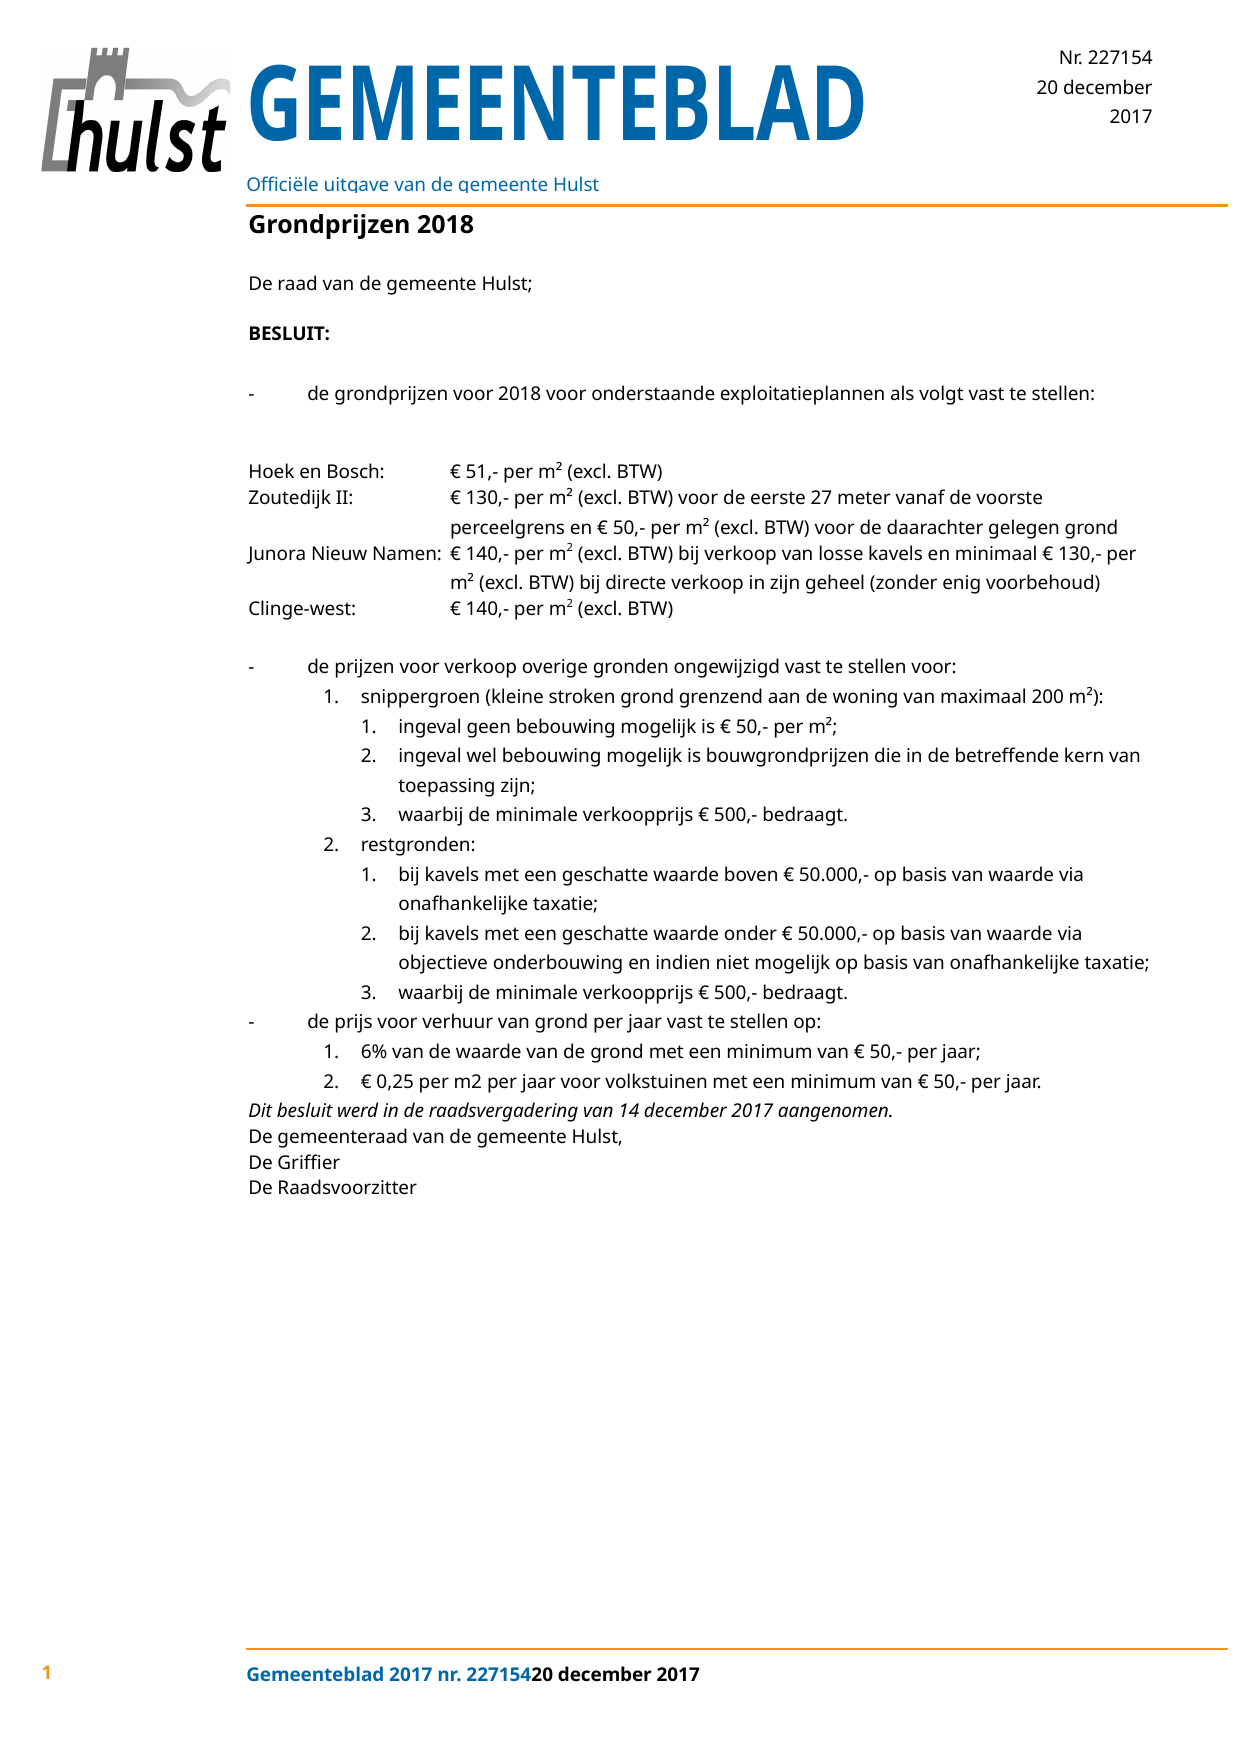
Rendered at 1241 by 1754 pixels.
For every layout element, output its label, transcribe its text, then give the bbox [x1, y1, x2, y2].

list bij kavels met een geschatte waarde boven € 50.000,- op basis van waarde via onafhankelijke taxatie; [361, 861, 1152, 916]
text Grondprijzen 2018 [248, 207, 1152, 241]
table_cell € 140,- per m2 (excl. BTW) bij verkoop van losse kavels en minimaal € 130,- per m² (excl. BTW) bij directe verkoop in zijn geheel (zonder enig voorbehoud) [450, 540, 1152, 595]
text BESLUIT: [248, 321, 1152, 346]
list bij kavels met een geschatte waarde onder € 50.000,- op basis van waarde via objectieve onderbouwing en indien niet mogelijk op basis van onafhankelijke taxatie; [361, 920, 1152, 975]
table_cell € 130,- per m² (excl. BTW) voor de eerste 27 meter vanaf de voorste perceelgrens en € 50,- per m² (excl. BTW) voor de daarachter gelegen grond [450, 485, 1152, 540]
text De Raadsvoorzitter [248, 1174, 1152, 1200]
table_header Hoek en Bosch: [248, 459, 450, 484]
table_cell € 140,- per m2 (excl. BTW) [450, 595, 1152, 621]
list snippergroen (kleine stroken grond grenzend aan de woning van maximaal 200 m²): [323, 683, 1152, 709]
table_cell Zoutedijk II: [248, 485, 450, 540]
list ingeval geen bebouwing mogelijk is € 50,- per m²; [361, 713, 1152, 738]
list 6% van de waarde van de grond met een minimum van € 50,- per jaar; [323, 1038, 1152, 1064]
list waarbij de minimale verkoopprijs € 500,- bedraagt. [361, 979, 1152, 1005]
list de prijzen voor verkoop overige gronden ongewijzigd vast te stellen voor: [248, 654, 1152, 679]
text De gemeenteraad van de gemeente Hulst, [248, 1123, 1152, 1149]
table_cell Junora Nieuw Namen: [248, 540, 450, 595]
text Dit besluit werd in de raadsvergadering van 14 december 2017 aangenomen. [248, 1097, 1152, 1123]
list ingeval wel bebouwing mogelijk is bouwgrondprijzen die in de betreffende kern van toepassing zijn; [361, 742, 1152, 798]
list waarbij de minimale verkoopprijs € 500,- bedraagt. [361, 802, 1152, 827]
picture [41, 47, 231, 172]
table_cell Clinge-west: [248, 595, 450, 621]
list restgronden: [323, 831, 1152, 857]
list € 0,25 per m2 per jaar voor volkstuinen met een minimum van € 50,- per jaar. [323, 1068, 1152, 1093]
list de grondprijzen voor 2018 voor onderstaande exploitatieplannen als volgt vast te stellen: [248, 380, 1152, 406]
list de prijs voor verhuur van grond per jaar vast te stellen op: [248, 1009, 1152, 1034]
text De Griffier [248, 1149, 1152, 1174]
table_header € 51,- per m² (excl. BTW) [450, 459, 1152, 484]
text De raad van de gemeente Hulst; [248, 270, 1152, 296]
